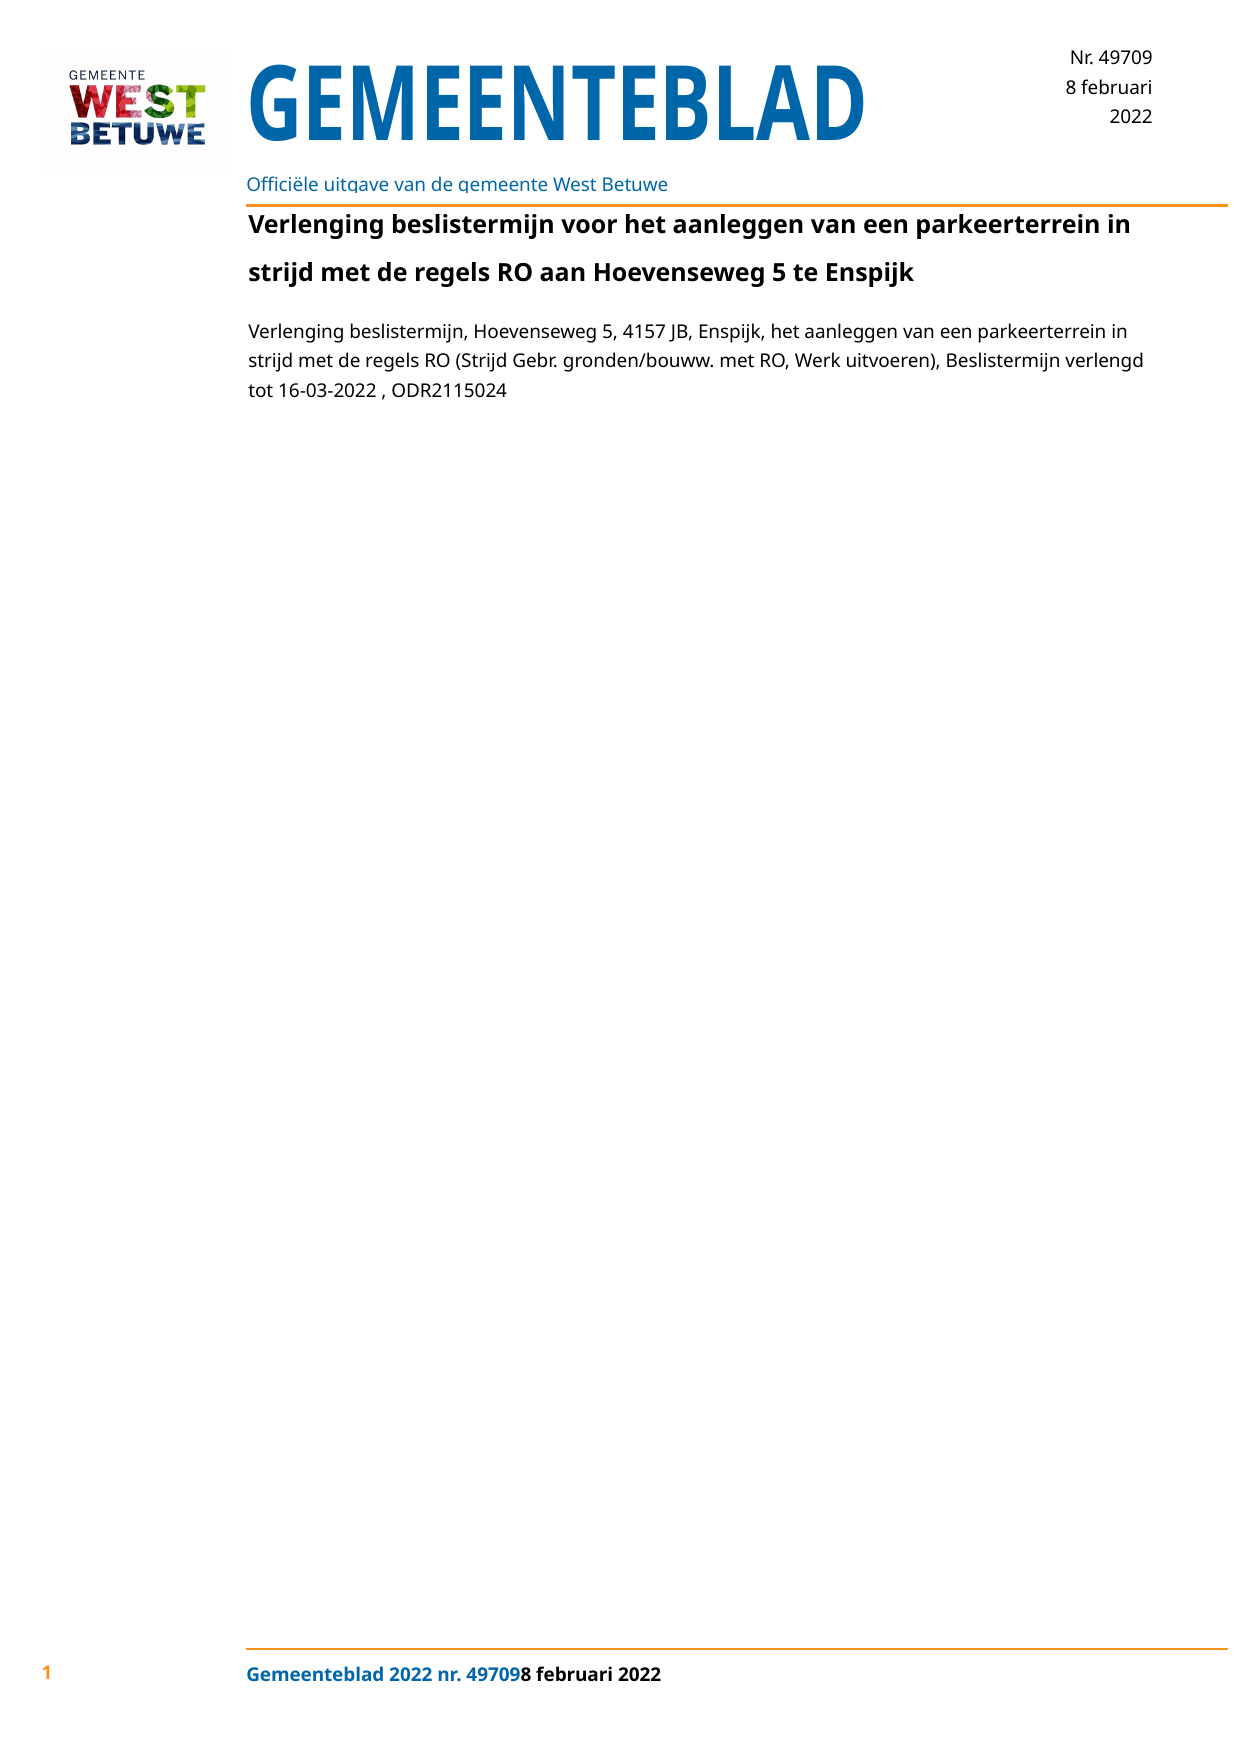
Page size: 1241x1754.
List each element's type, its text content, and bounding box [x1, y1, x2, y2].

picture [41, 47, 231, 172]
text Verlenging beslistermijn, Hoevenseweg 5, 4157 JB, Enspijk, het aanleggen van een parkeerterrein in strijd met de regels RO (Strijd Gebr. gronden/bouww. met RO, Werk uitvoeren), Beslistermijn verlengd tot 16-03-2022 , ODR2115024 [248, 318, 1152, 403]
text Verlenging beslistermijn voor het aanleggen van een parkeerterrein in strijd met de regels RO aan Hoevenseweg 5 te Enspijk [248, 207, 1152, 288]
